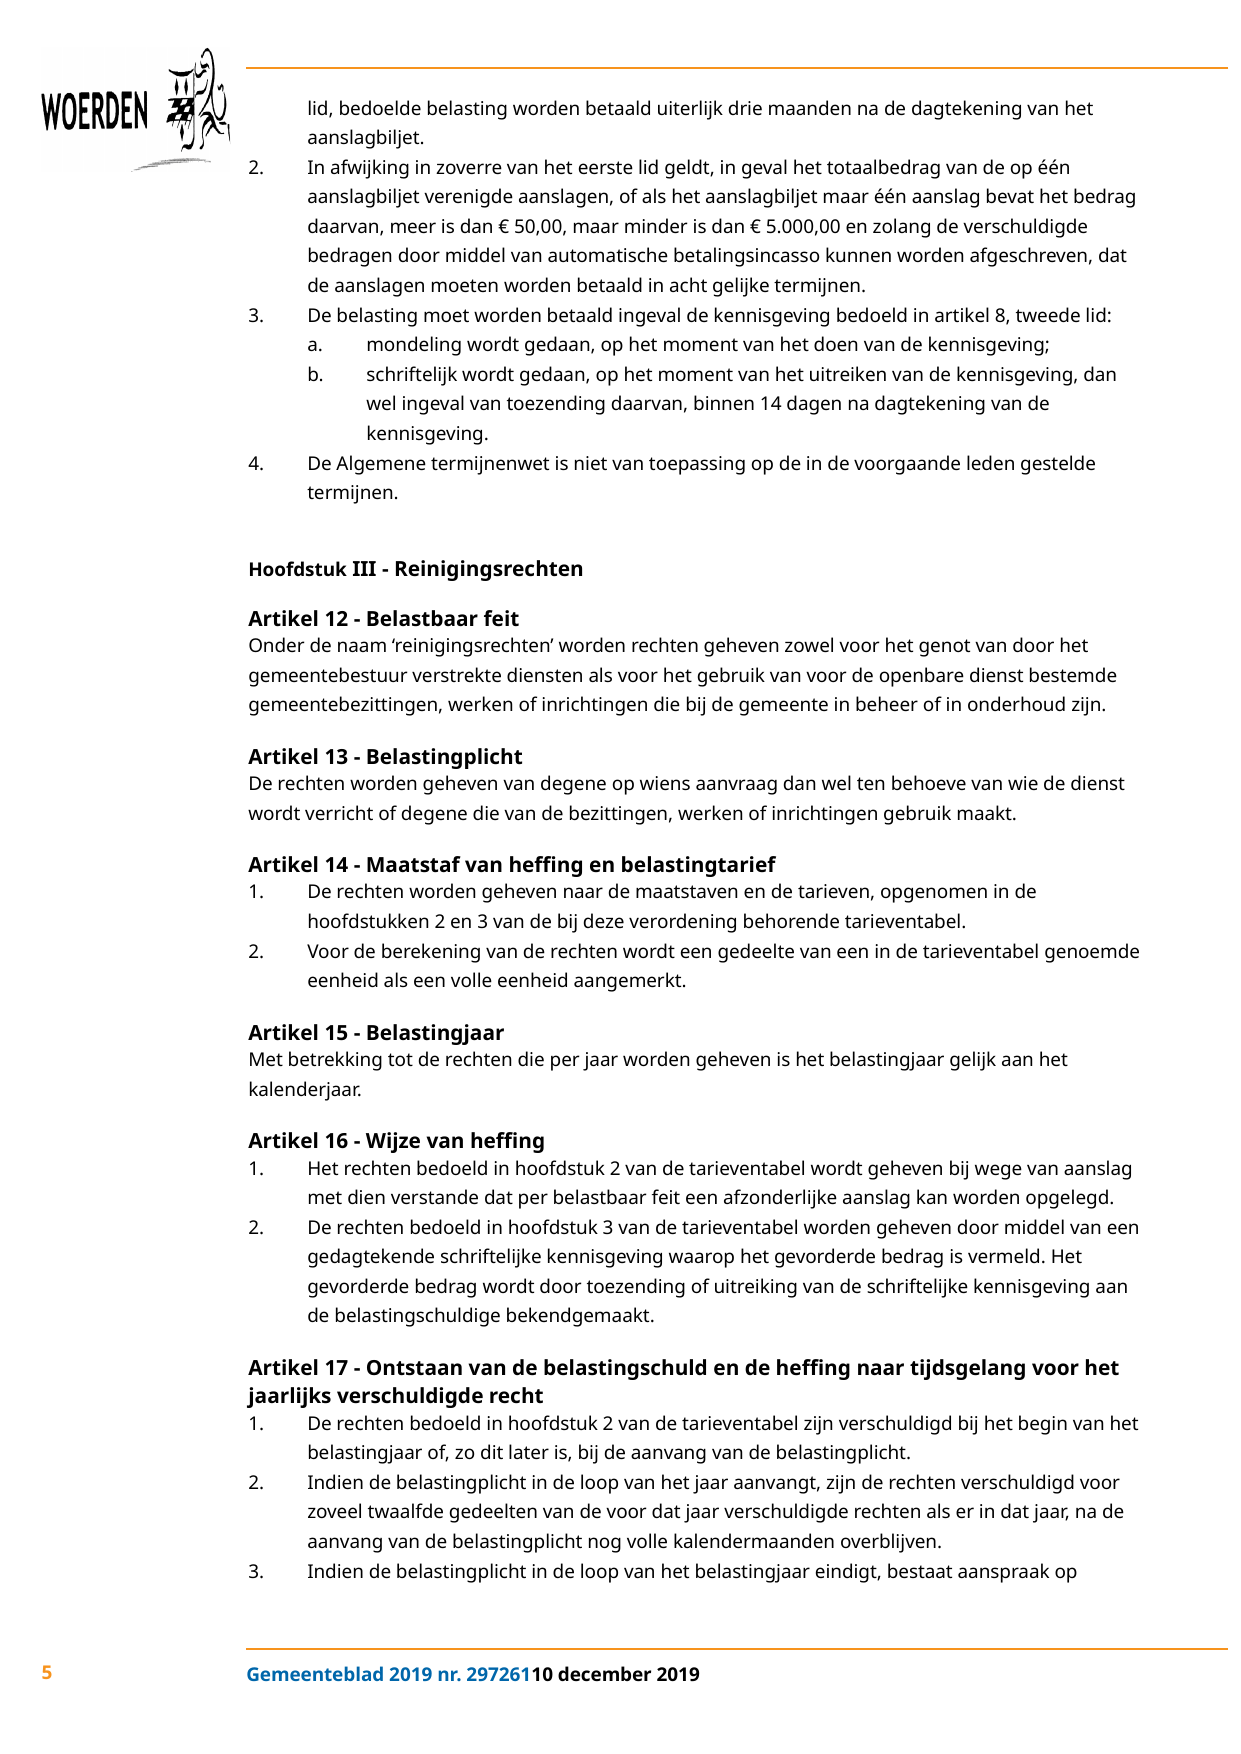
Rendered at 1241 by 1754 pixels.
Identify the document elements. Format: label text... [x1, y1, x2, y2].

text Onder de naam ‘reinigingsrechten’ worden rechten geheven zowel voor het genot van door het gemeentebestuur verstrekte diensten als voor het gebruik van voor de openbare dienst bestemde gemeentebezittingen, werken of inrichtingen die bij de gemeente in beheer of in onderhoud zijn. [248, 632, 1152, 717]
list De Algemene termijnenwet is niet van toepassing op de in de voorgaande leden gestelde termijnen. [248, 450, 1152, 505]
list lid, bedoelde belasting worden betaald uiterlijk drie maanden na de dagtekening van het aanslagbiljet. [248, 95, 1152, 150]
text Artikel 15 - Belastingjaar [248, 1018, 1152, 1046]
list De belasting moet worden betaald ingeval de kennisgeving bedoeld in artikel 8, tweede lid: [248, 302, 1152, 328]
list De rechten bedoeld in hoofdstuk 2 van de tarieventabel zijn verschuldigd bij het begin van het belastingjaar of, zo dit later is, bij de aanvang van de belastingplicht. [248, 1410, 1152, 1465]
list Indien de belastingplicht in de loop van het belastingjaar eindigt, bestaat aanspraak op [248, 1558, 1152, 1584]
text De rechten worden geheven van degene op wiens aanvraag dan wel ten behoeve van wie de dienst wordt verricht of degene die van de bezittingen, werken of inrichtingen gebruik maakt. [248, 770, 1152, 826]
list Het rechten bedoeld in hoofdstuk 2 van de tarieventabel wordt geheven bij wege van aanslag met dien verstande dat per belastbaar feit een afzonderlijke aanslag kan worden opgelegd. [248, 1155, 1152, 1210]
list De rechten worden geheven naar de maatstaven en de tarieven, opgenomen in de hoofdstukken 2 en 3 van de bij deze verordening behorende tarieventabel. [248, 879, 1152, 934]
text Artikel 16 - Wijze van heffing [248, 1126, 1152, 1155]
picture [41, 47, 231, 172]
text Artikel 14 - Maatstaf van heffing en belastingtarief [248, 850, 1152, 879]
text Hoofdstuk III - Reinigingsrechten [248, 554, 1152, 583]
list mondeling wordt gedaan, op het moment van het doen van de kennisgeving; [307, 331, 1152, 357]
text Met betrekking tot de rechten die per jaar worden geheven is het belastingjaar gelijk aan het kalenderjaar. [248, 1046, 1152, 1102]
list De rechten bedoeld in hoofdstuk 3 van de tarieventabel worden geheven door middel van een gedagtekende schriftelijke kennisgeving waarop het gevorderde bedrag is vermeld. Het gevorderde bedrag wordt door toezending of uitreiking van de schriftelijke kennisgeving aan de belastingschuldige bekendgemaakt. [248, 1214, 1152, 1328]
list Voor de berekening van de rechten wordt een gedeelte van een in de tarieventabel genoemde eenheid als een volle eenheid aangemerkt. [248, 938, 1152, 993]
text Artikel 17 - Ontstaan van de belastingschuld en de heffing naar tijdsgelang voor het jaarlijks verschuldigde recht [248, 1353, 1152, 1410]
list schriftelijk wordt gedaan, op het moment van het uitreiken van de kennisgeving, dan wel ingeval van toezending daarvan, binnen 14 dagen na dagtekening van de kennisgeving. [307, 361, 1152, 446]
text Artikel 12 - Belastbaar feit [248, 604, 1152, 632]
text Artikel 13 - Belastingplicht [248, 742, 1152, 770]
list In afwijking in zoverre van het eerste lid geldt, in geval het totaalbedrag van de op één aanslagbiljet verenigde aanslagen, of als het aanslagbiljet maar één aanslag bevat het bedrag daarvan, meer is dan € 50,00, maar minder is dan € 5.000,00 en zolang de verschuldigde bedragen door middel van automatische betalingsincasso kunnen worden afgeschreven, dat de aanslagen moeten worden betaald in acht gelijke termijnen. [248, 154, 1152, 298]
list Indien de belastingplicht in de loop van het jaar aanvangt, zijn de rechten verschuldigd voor zoveel twaalfde gedeelten van de voor dat jaar verschuldigde rechten als er in dat jaar, na de aanvang van de belastingplicht nog volle kalendermaanden overblijven. [248, 1469, 1152, 1554]
